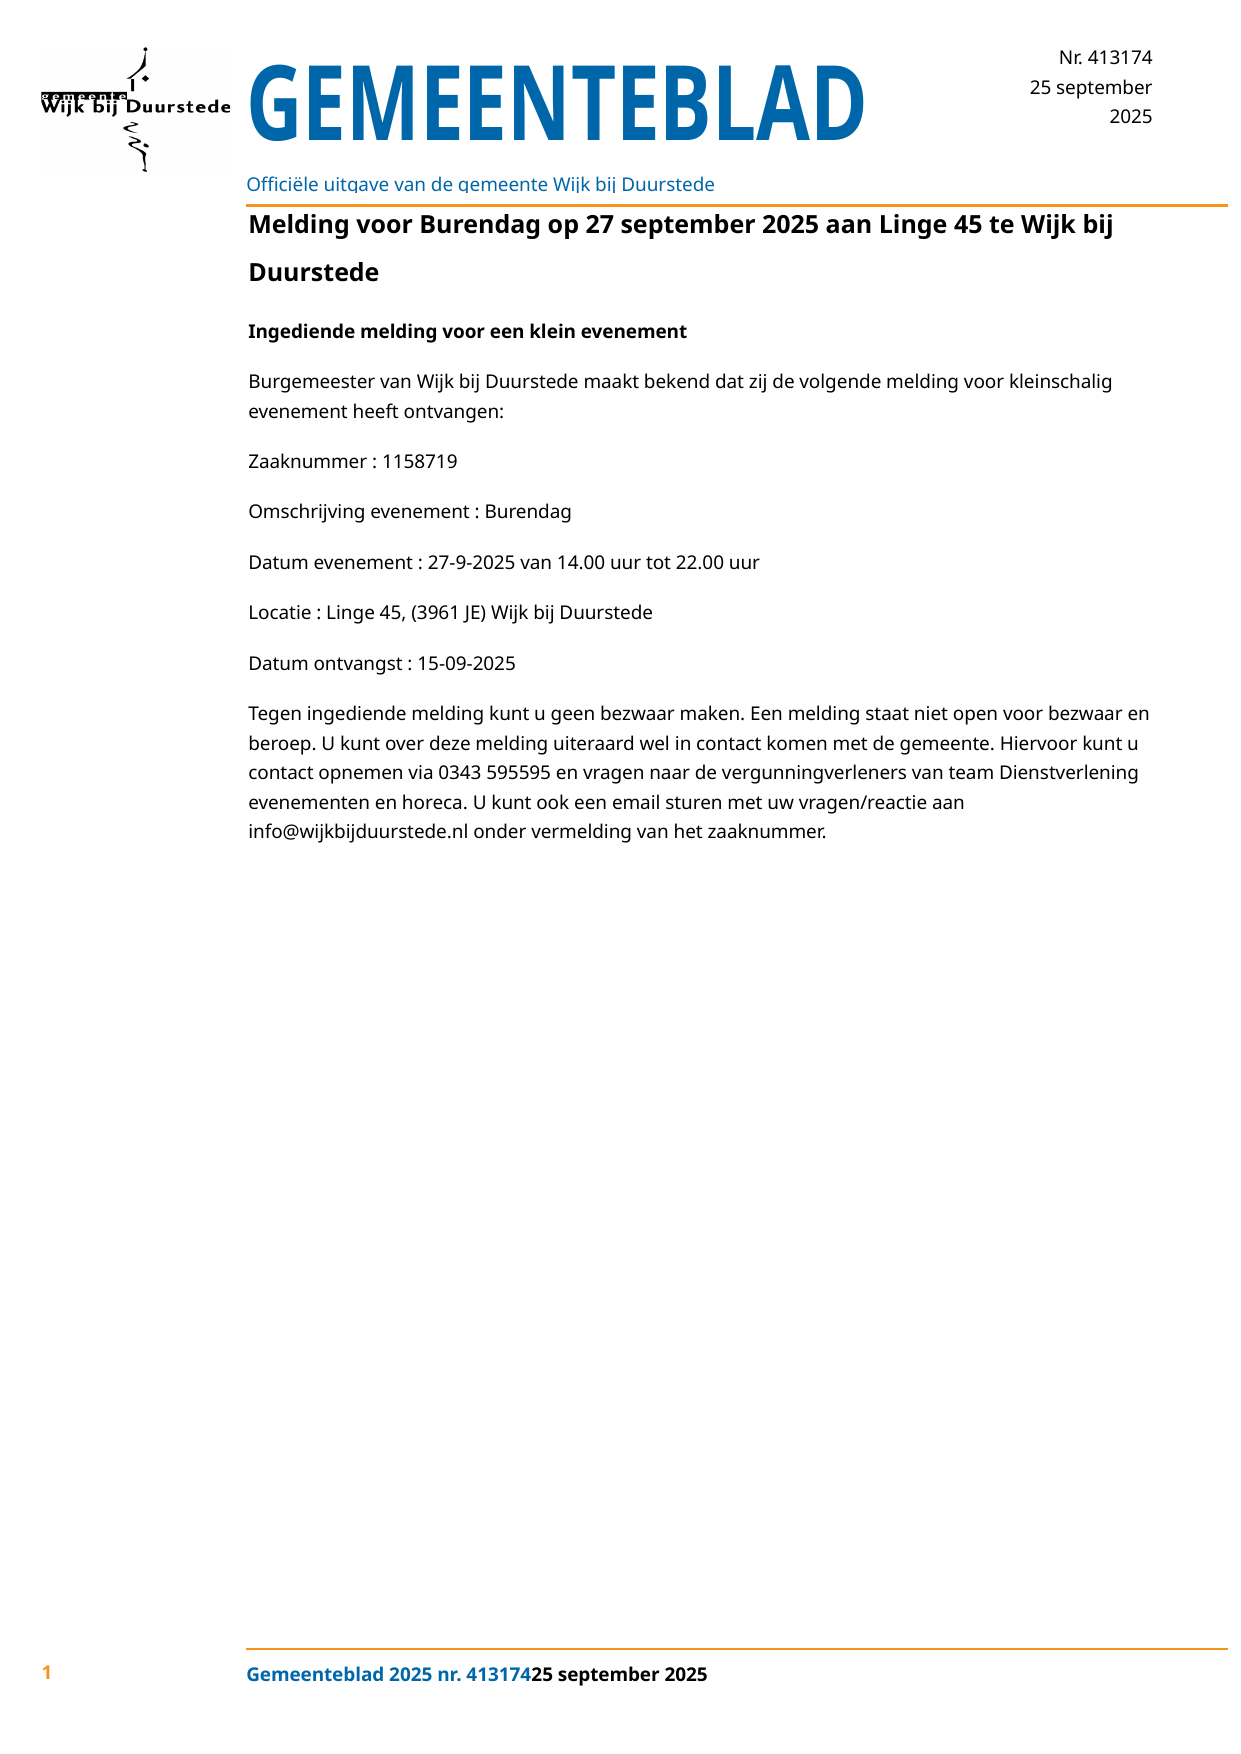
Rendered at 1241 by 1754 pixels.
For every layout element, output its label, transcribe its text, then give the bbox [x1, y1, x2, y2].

picture [41, 47, 231, 172]
text Datum evenement : 27-9-2025 van 14.00 uur tot 22.00 uur [248, 549, 1152, 575]
text Ingediende melding voor een klein evenement [248, 318, 1152, 344]
text Locatie : Linge 45, (3961 JE) Wijk bij Duurstede [248, 599, 1152, 625]
text Zaaknummer : 1158719 [248, 448, 1152, 474]
text Datum ontvangst : 15-09-2025 [248, 650, 1152, 676]
text Melding voor Burendag op 27 september 2025 aan Linge 45 te Wijk bij Duurstede [248, 207, 1152, 288]
text Omschrijving evenement : Burendag [248, 499, 1152, 524]
text Tegen ingediende melding kunt u geen bezwaar maken. Een melding staat niet open voor bezwaar en beroep. U kunt over deze melding uiteraard wel in contact komen met de gemeente. Hiervoor kunt u contact opnemen via 0343 595595 en vragen naar de vergunningverleners van team Dienstverlening evenementen en horeca. U kunt ook een email sturen met uw vragen/reactie aan info@wijkbijduurstede.nl onder vermelding van het zaaknummer. [248, 700, 1152, 844]
text Burgemeester van Wijk bij Duurstede maakt bekend dat zij de volgende melding voor kleinschalig evenement heeft ontvangen: [248, 368, 1152, 424]
